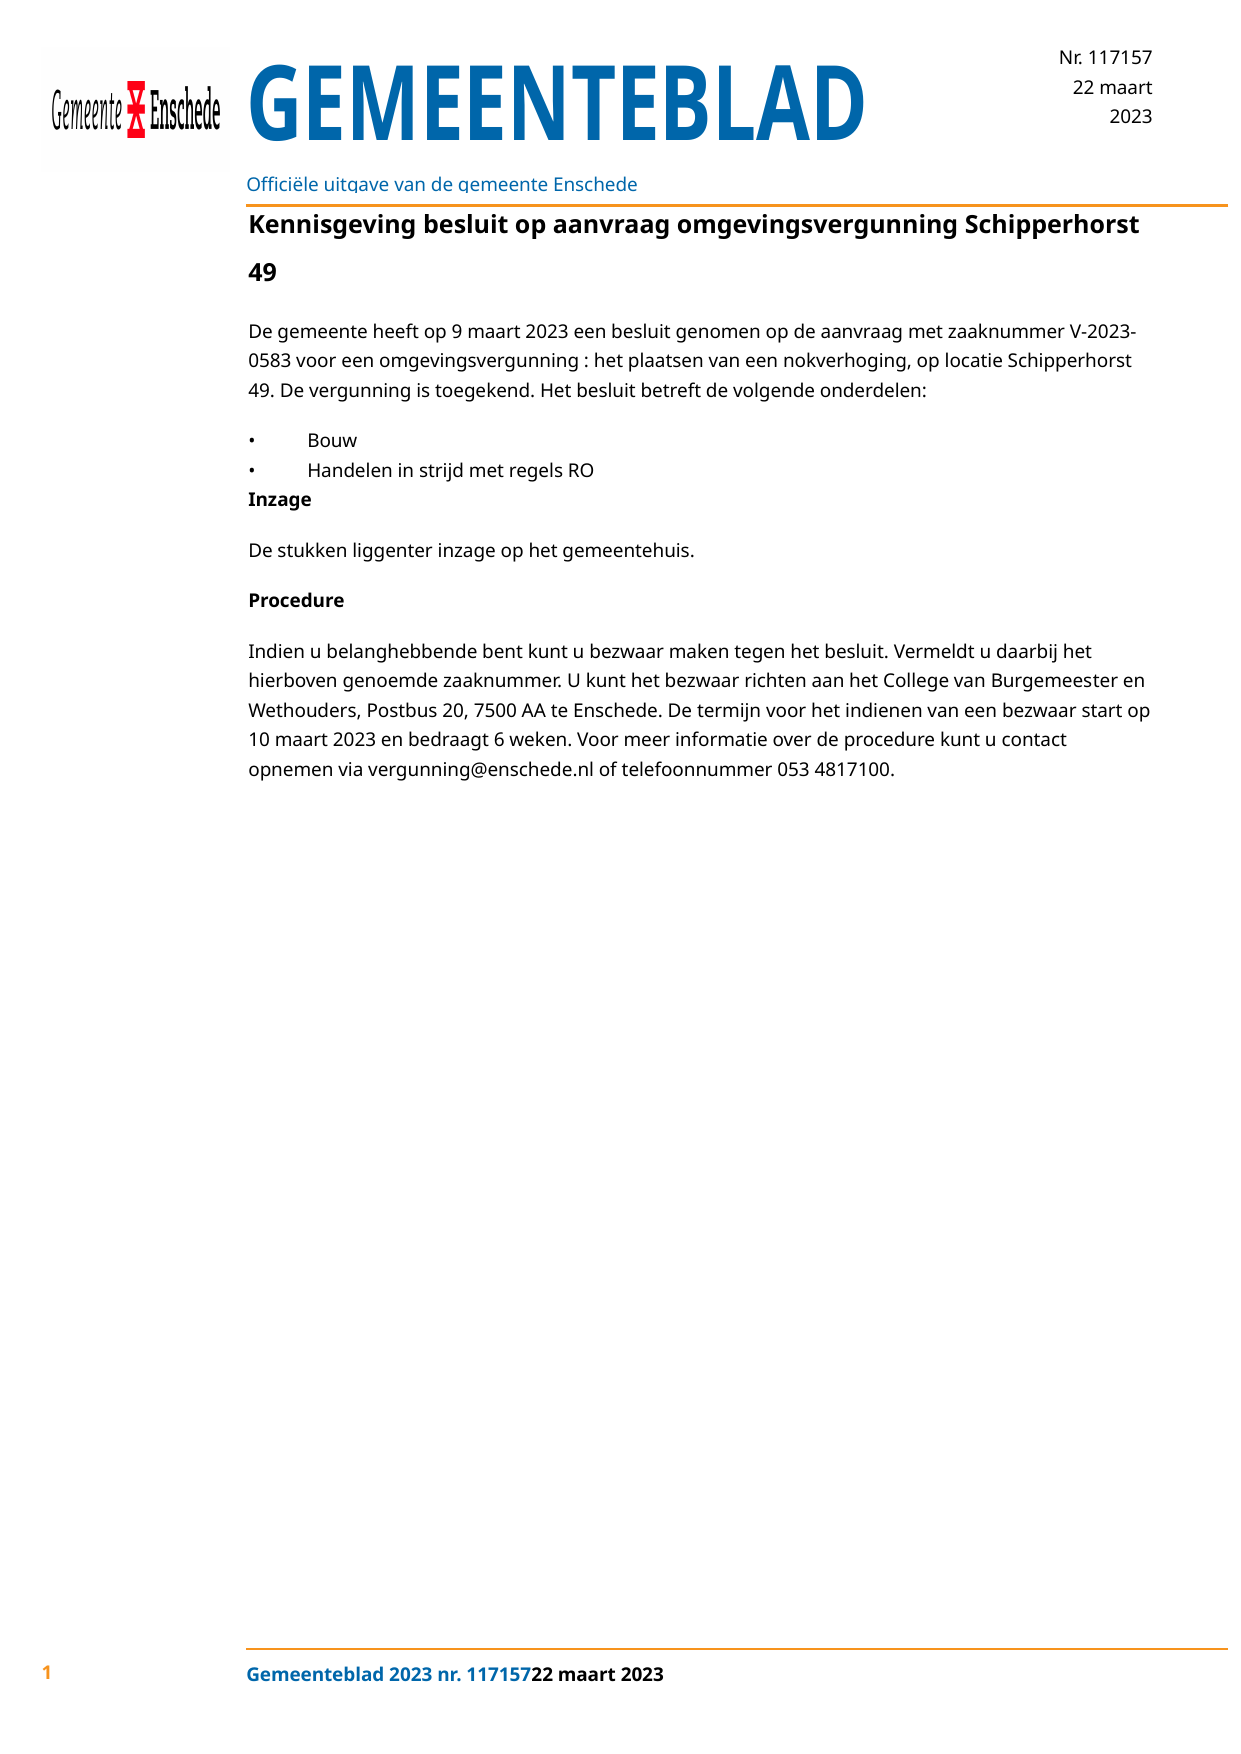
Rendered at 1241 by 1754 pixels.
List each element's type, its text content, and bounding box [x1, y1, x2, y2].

text Inzage [248, 487, 1152, 512]
list Bouw [248, 427, 1152, 453]
text Procedure [248, 587, 1152, 613]
picture [41, 47, 231, 172]
text Indien u belanghebbende bent kunt u bezwaar maken tegen het besluit. Vermeldt u daarbij het hierboven genoemde zaaknummer. U kunt het bezwaar richten aan het College van Burgemees­ter en Wethouders, Postbus 20, 7500 AA te Enschede. De termijn voor het indienen van een bezwaar start op 10 maart 2023 en bedraagt 6 weken. Voor meer informatie over de procedure kunt u contact opnemen via vergunning@enschede.nl of telefoonnummer 053 4817100. [248, 638, 1152, 782]
text Kennisgeving besluit op aanvraag omgevingsvergunning Schipperhorst 49 [248, 207, 1152, 288]
text De gemeente heeft op 9 maart 2023 een besluit genomen op de aanvraag met zaaknummer V-2023-0583 voor een omgevingsvergunning : het plaatsen van een nokverhoging, op locatie Schipperhorst 49. De vergunning is toegekend. Het besluit betreft de volgende onderdelen: [248, 318, 1152, 403]
list Handelen in strijd met regels RO [248, 457, 1152, 483]
text De stukken liggenter inzage op het gemeentehuis. [248, 537, 1152, 563]
